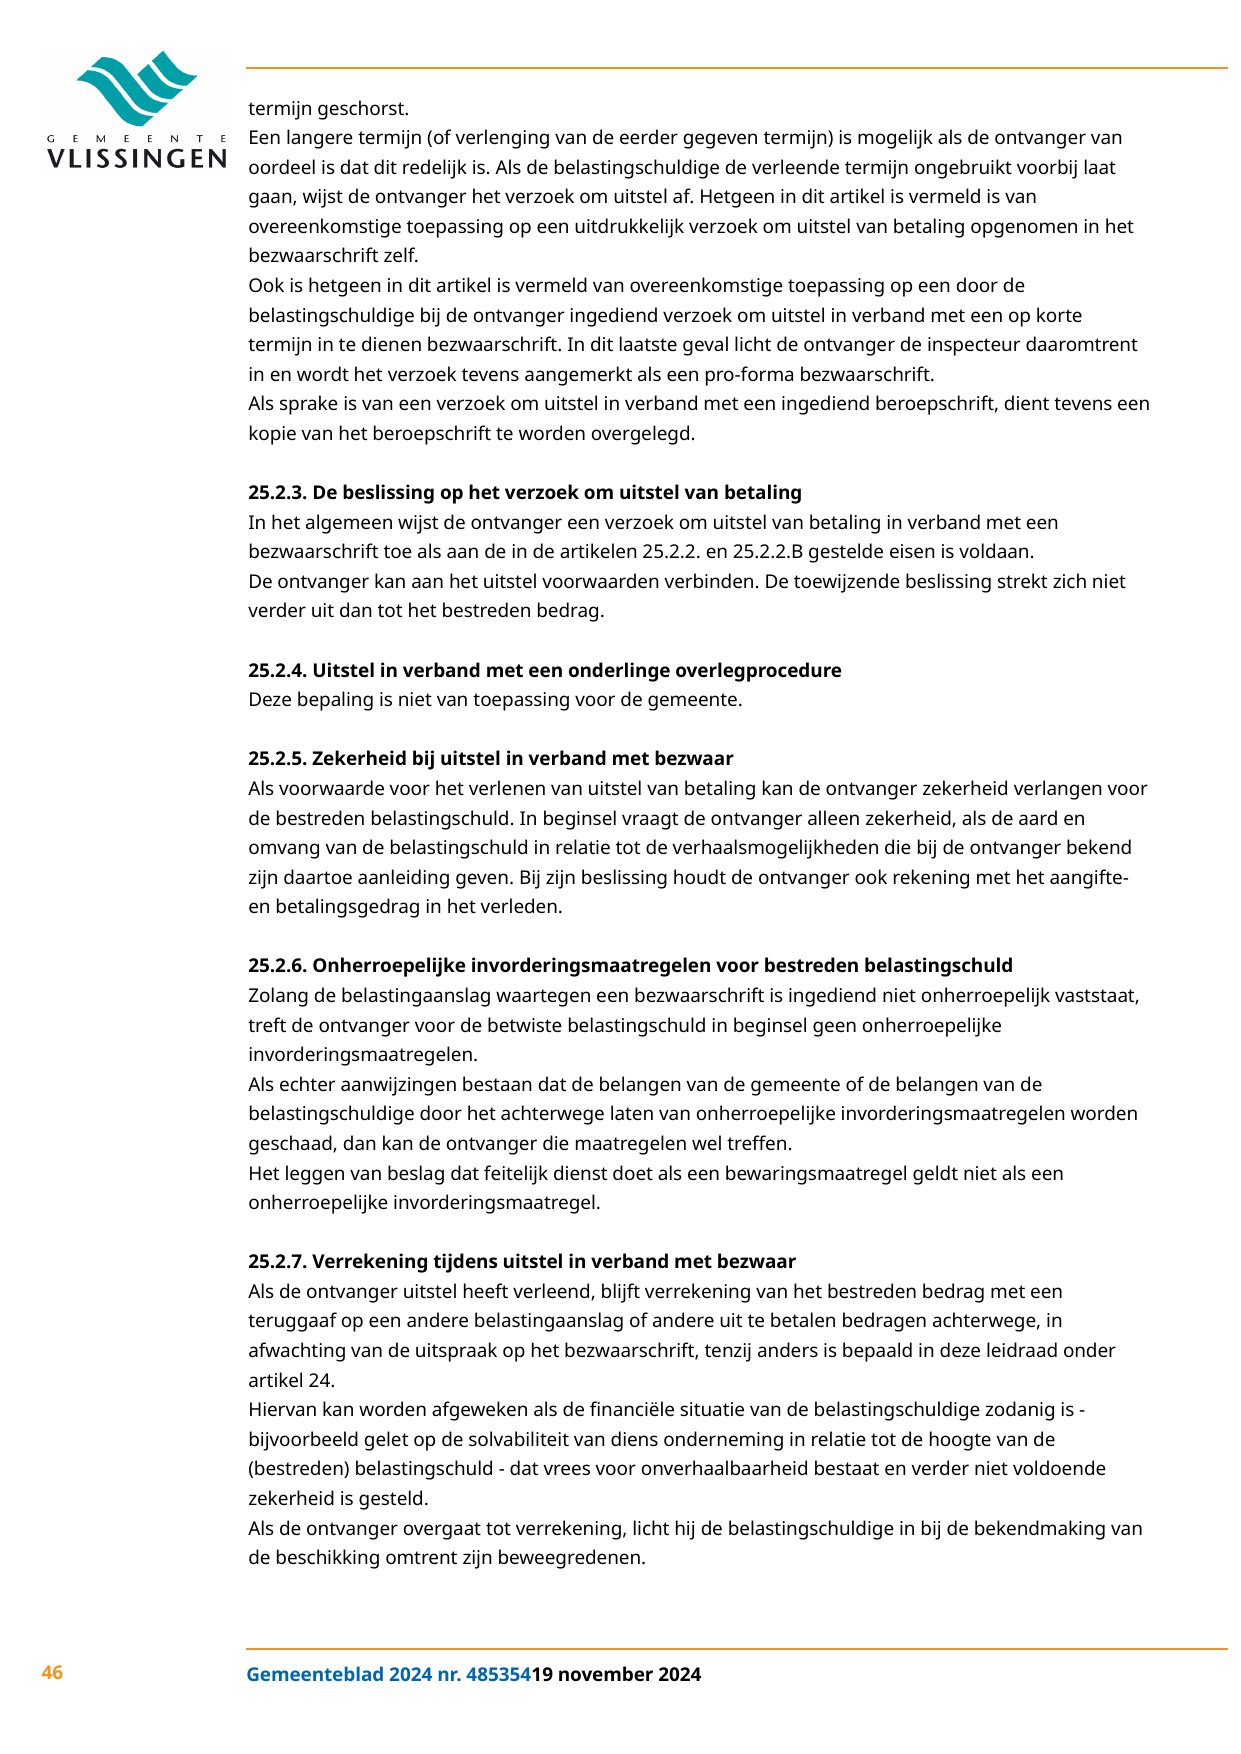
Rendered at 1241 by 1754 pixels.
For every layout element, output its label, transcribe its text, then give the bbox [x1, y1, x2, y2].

text In het algemeen wijst de ontvanger een verzoek om uitstel van betaling in verband met een bezwaarschrift toe als aan de in de artikelen 25.2.2. en 25.2.2.B gestelde eisen is voldaan. [248, 509, 1152, 564]
text Zolang de belastingaanslag waartegen een bezwaarschrift is ingediend niet onherroepelijk vaststaat, treft de ontvanger voor de betwiste belastingschuld in beginsel geen onherroepelijke invorderingsmaatregelen. [248, 982, 1152, 1067]
text 25.2.3. De beslissing op het verzoek om uitstel van betaling [248, 479, 1152, 505]
text Als de ontvanger overgaat tot verrekening, licht hij de belastingschuldige in bij de bekendmaking van de beschikking omtrent zijn beweegredenen. [248, 1515, 1152, 1570]
text termijn geschorst. [248, 95, 1152, 121]
text Als voorwaarde voor het verlenen van uitstel van betaling kan de ontvanger zekerheid verlangen voor de bestreden belastingschuld. In beginsel vraagt de ontvanger alleen zekerheid, als de aard en omvang van de belastingschuld in relatie tot de verhaalsmogelijkheden die bij de ontvanger bekend zijn daartoe aanleiding geven. Bij zijn beslissing houdt de ontvanger ook rekening met het aangifte- en betalingsgedrag in het verleden. [248, 775, 1152, 919]
picture [41, 47, 231, 172]
text 25.2.5. Zekerheid bij uitstel in verband met bezwaar [248, 746, 1152, 771]
text Ook is hetgeen in dit artikel is vermeld van overeenkomstige toepassing op een door de belastingschuldige bij de ontvanger ingediend verzoek om uitstel in verband met een op korte termijn in te dienen bezwaarschrift. In dit laatste geval licht de ontvanger de inspecteur daaromtrent in en wordt het verzoek tevens aangemerkt als een pro-forma bezwaarschrift. [248, 272, 1152, 387]
text Het leggen van beslag dat feitelijk dienst doet als een bewaringsmaatregel geldt niet als een onherroepelijke invorderingsmaatregel. [248, 1160, 1152, 1215]
text De ontvanger kan aan het uitstel voorwaarden verbinden. De toewijzende beslissing strekt zich niet verder uit dan tot het bestreden bedrag. [248, 568, 1152, 623]
text Als sprake is van een verzoek om uitstel in verband met een ingediend beroepschrift, dient tevens een kopie van het beroepschrift te worden overgelegd. [248, 391, 1152, 446]
text Een langere termijn (of verlenging van de eerder gegeven termijn) is mogelijk als de ontvanger van oordeel is dat dit redelijk is. Als de belastingschuldige de verleende termijn ongebruikt voorbij laat gaan, wijst de ontvanger het verzoek om uitstel af. Hetgeen in dit artikel is vermeld is van overeenkomstige toepassing op een uitdrukkelijk verzoek om uitstel van betaling opgenomen in het bezwaarschrift zelf. [248, 124, 1152, 268]
text Als de ontvanger uitstel heeft verleend, blijft verrekening van het bestreden bedrag met een teruggaaf op een andere belastingaanslag of andere uit te betalen bedragen achterwege, in afwachting van de uitspraak op het bezwaarschrift, tenzij anders is bepaald in deze leidraad onder artikel 24. [248, 1278, 1152, 1393]
text Deze bepaling is niet van toepassing voor de gemeente. [248, 686, 1152, 712]
text 25.2.7. Verrekening tijdens uitstel in verband met bezwaar [248, 1248, 1152, 1274]
text Hiervan kan worden afgeweken als de financiële situatie van de belastingschuldige zodanig is - bijvoorbeeld gelet op de solvabiliteit van diens onderneming in relatie tot de hoogte van de (bestreden) belastingschuld - dat vrees voor onverhaalbaarheid bestaat en verder niet voldoende zekerheid is gesteld. [248, 1396, 1152, 1511]
text 25.2.6. Onherroepelijke invorderingsmaatregelen voor bestreden belastingschuld [248, 953, 1152, 978]
text Als echter aanwijzingen bestaan dat de belangen van de gemeente of de belangen van de belastingschuldige door het achterwege laten van onherroepelijke invorderingsmaatregelen worden geschaad, dan kan de ontvanger die maatregelen wel treffen. [248, 1071, 1152, 1156]
text 25.2.4. Uitstel in verband met een onderlinge overlegprocedure [248, 657, 1152, 683]
